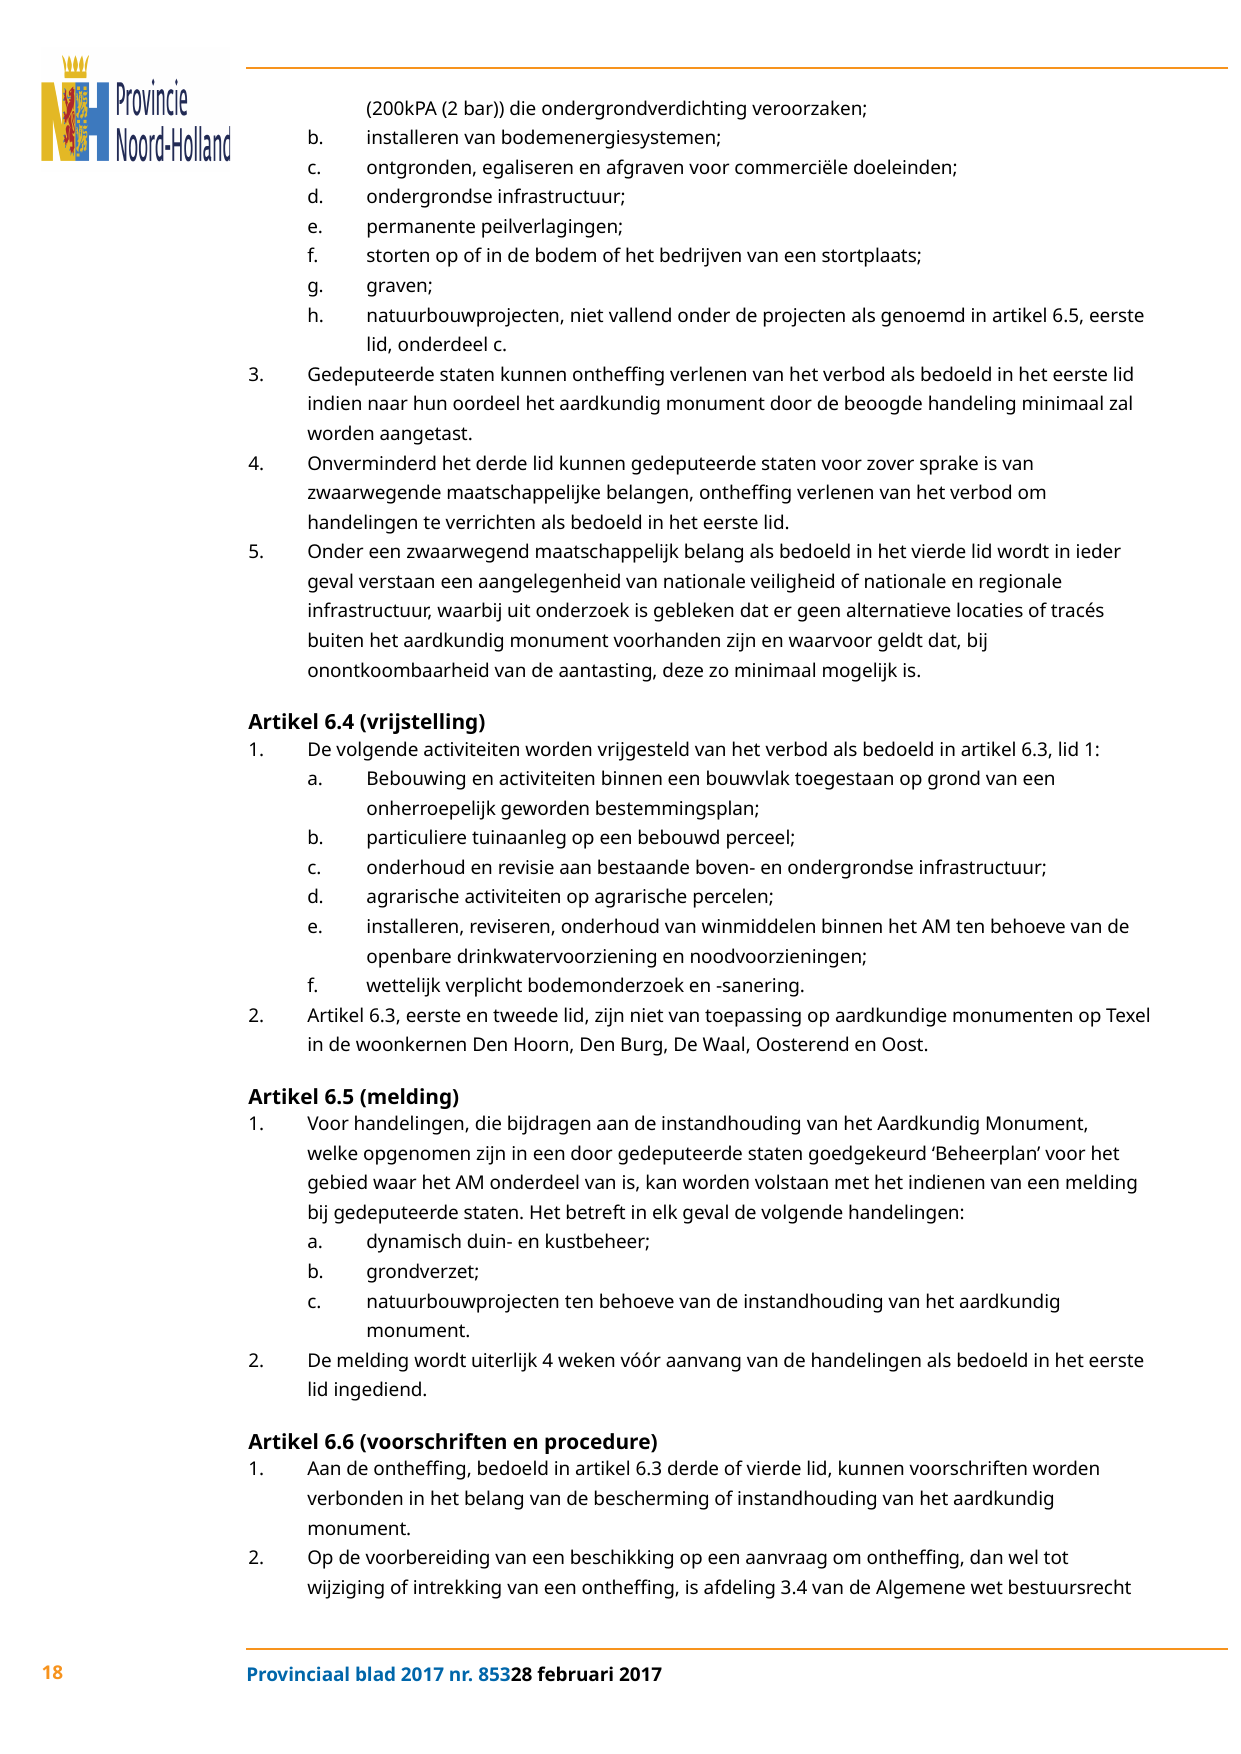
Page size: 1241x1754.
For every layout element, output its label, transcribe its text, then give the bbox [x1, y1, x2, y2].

list installeren van bodemenergiesystemen; [307, 124, 1152, 150]
list Op de voorbereiding van een beschikking op een aanvraag om ontheffing, dan wel tot wijziging of intrekking van een ontheffing, is afdeling 3.4 van de Algemene wet bestuursrecht [248, 1544, 1152, 1599]
list grondverzet; [307, 1258, 1152, 1284]
list installeren, reviseren, onderhoud van winmiddelen binnen het AM ten behoeve van de openbare drinkwatervoorziening en noodvoorzieningen; [307, 913, 1152, 968]
list ontgronden, egaliseren en afgraven voor commerciële doeleinden; [307, 154, 1152, 180]
list particuliere tuinaanleg op een bebouwd perceel; [307, 824, 1152, 850]
text Artikel 6.5 (melding) [248, 1082, 1152, 1110]
list Onder een zwaarwegend maatschappelijk belang als bedoeld in het vierde lid wordt in ieder geval verstaan een aangelegenheid van nationale veiligheid of nationale en regionale infrastructuur, waarbij uit onderzoek is gebleken dat er geen alternatieve locaties of tracés buiten het aardkundig monument voorhanden zijn en waarvoor geldt dat, bij onontkoombaarheid van de aantasting, deze zo minimaal mogelijk is. [248, 538, 1152, 683]
picture [41, 47, 231, 172]
list wettelijk verplicht bodemonderzoek en -sanering. [307, 972, 1152, 998]
list graven; [307, 272, 1152, 298]
list permanente peilverlagingen; [307, 213, 1152, 239]
list Artikel 6.3, eerste en tweede lid, zijn niet van toepassing op aardkundige monumenten op Texel in de woonkernen Den Hoorn, Den Burg, De Waal, Oosterend en Oost. [248, 1002, 1152, 1057]
list agrarische activiteiten op agrarische percelen; [307, 884, 1152, 909]
text Artikel 6.4 (vrijstelling) [248, 707, 1152, 736]
list onderhoud en revisie aan bestaande boven- en ondergrondse infrastructuur; [307, 854, 1152, 880]
list De melding wordt uiterlijk 4 weken vóór aanvang van de handelingen als bedoeld in het eerste lid ingediend. [248, 1347, 1152, 1402]
list Gedeputeerde staten kunnen ontheffing verlenen van het verbod als bedoeld in het eerste lid indien naar hun oordeel het aardkundig monument door de beoogde handeling minimaal zal worden aangetast. [248, 361, 1152, 446]
list natuurbouwprojecten ten behoeve van de instandhouding van het aardkundig monument. [307, 1288, 1152, 1343]
list (200kPA (2 bar)) die ondergrondverdichting veroorzaken; [307, 95, 1152, 121]
list Onverminderd het derde lid kunnen gedeputeerde staten voor zover sprake is van zwaarwegende maatschappelijke belangen, ontheffing verlenen van het verbod om handelingen te verrichten als bedoeld in het eerste lid. [248, 450, 1152, 535]
list dynamisch duin- en kustbeheer; [307, 1229, 1152, 1254]
list Bebouwing en activiteiten binnen een bouwvlak toegestaan op grond van een onherroepelijk geworden bestemmingsplan; [307, 765, 1152, 821]
list natuurbouwprojecten, niet vallend onder de projecten als genoemd in artikel 6.5, eerste lid, onderdeel c. [307, 302, 1152, 357]
list De volgende activiteiten worden vrijgesteld van het verbod als bedoeld in artikel 6.3, lid 1: [248, 736, 1152, 761]
list storten op of in de bodem of het bedrijven van een stortplaats; [307, 243, 1152, 268]
list Voor handelingen, die bijdragen aan de instandhouding van het Aardkundig Monument, welke opgenomen zijn in een door gedeputeerde staten goedgekeurd ‘Beheerplan’ voor het gebied waar het AM onderdeel van is, kan worden volstaan met het indienen van een melding bij gedeputeerde staten. Het betreft in elk geval de volgende handelingen: [248, 1110, 1152, 1225]
list ondergrondse infrastructuur; [307, 183, 1152, 209]
list Aan de ontheffing, bedoeld in artikel 6.3 derde of vierde lid, kunnen voorschriften worden verbonden in het belang van de bescherming of instandhouding van het aardkundig monument. [248, 1456, 1152, 1540]
text Artikel 6.6 (voorschriften en procedure) [248, 1427, 1152, 1456]
